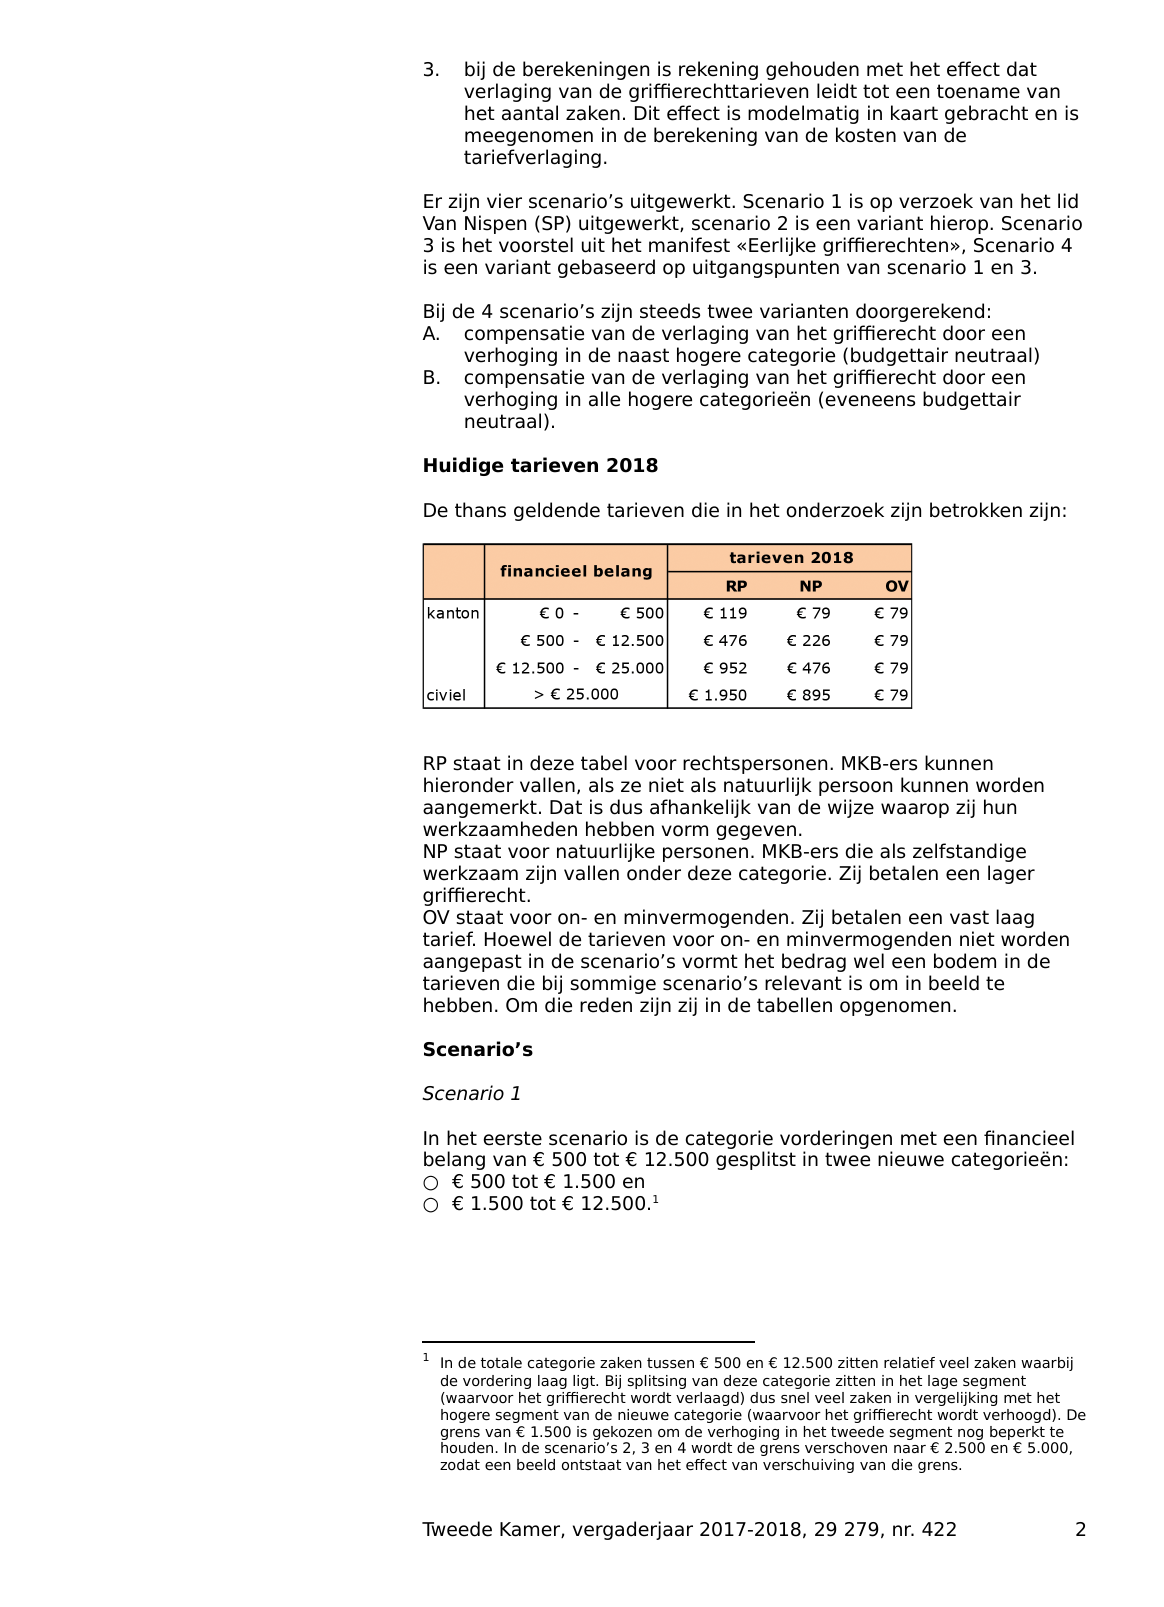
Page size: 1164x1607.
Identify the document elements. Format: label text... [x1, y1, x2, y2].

text ○ € 1.500 tot € 12.500. [422, 1193, 1087, 1215]
subtitle Scenario 1 [422, 1083, 1087, 1105]
text 3. bij de berekeningen is rekening gehouden met het effect dat verlaging van de griffierechttarieven leidt tot een toename van het aantal zaken. Dit effect is modelmatig in kaart gebracht en is meegenomen in de berekening van de kosten van de tariefverlaging. [422, 59, 1087, 169]
text De thans geldende tarieven die in het onderzoek zijn betrokken zijn: [422, 499, 1087, 521]
text In het eerste scenario is de categorie vorderingen met een financieel belang van € 500 tot € 12.500 gesplitst in twee nieuwe categorieën: [422, 1127, 1087, 1171]
subtitle Huidige tarieven 2018 [422, 455, 1087, 477]
text NP staat voor natuurlijke personen. MKB-ers die als zelfstandige werkzaam zijn vallen onder deze categorie. Zij betalen een lager griffierecht. [422, 841, 1087, 907]
text Er zijn vier scenario’s uitgewerkt. Scenario 1 is op verzoek van het lid Van Nispen (SP) uitgewerkt, scenario 2 is een variant hierop. Scenario 3 is het voorstel uit het manifest «Eerlijke griffierechten», Scenario 4 is een variant gebaseerd op uitgangspunten van scenario 1 en 3. [422, 191, 1087, 279]
picture [422, 543, 913, 709]
subtitle Scenario’s [422, 1039, 1087, 1061]
text B. compensatie van de verlaging van het griffierecht door een verhoging in alle hogere categorieën (eveneens budgettair neutraal). [422, 367, 1087, 433]
text In de totale categorie zaken tussen € 500 en € 12.500 zitten relatief veel zaken waarbij de vordering laag ligt. Bij splitsing van deze categorie zitten in het lage segment (waarvoor het griffierecht wordt verlaagd) dus snel veel zaken in vergelijking met het hogere segment van de nieuwe categorie (waarvoor het griffierecht wordt verhoogd). De grens van € 1.500 is gekozen om de verhoging in het tweede segment nog beperkt te houden. In de scenario’s 2, 3 en 4 wordt de grens verschoven naar € 2.500 en € 5.000, zodat een beeld ontstaat van het effect van verschuiving van die grens. [422, 1351, 1087, 1474]
text OV staat voor on- en minvermogenden. Zij betalen een vast laag tarief. Hoewel de tarieven voor on- en minvermogenden niet worden aangepast in de scenario’s vormt het bedrag wel een bodem in de tarieven die bij sommige scenario’s relevant is om in beeld te hebben. Om die reden zijn zij in de tabellen opgenomen. [422, 907, 1087, 1017]
text A. compensatie van de verlaging van het griffierecht door een verhoging in de naast hogere categorie (budgettair neutraal) [422, 323, 1087, 367]
text ○ € 500 tot € 1.500 en [422, 1171, 1087, 1193]
text RP staat in deze tabel voor rechtspersonen. MKB-ers kunnen hieronder vallen, als ze niet als natuurlijk persoon kunnen worden aangemerkt. Dat is dus afhankelijk van de wijze waarop zij hun werkzaamheden hebben vorm gegeven. [422, 753, 1087, 841]
text Bij de 4 scenario’s zijn steeds twee varianten doorgerekend: [422, 301, 1087, 323]
